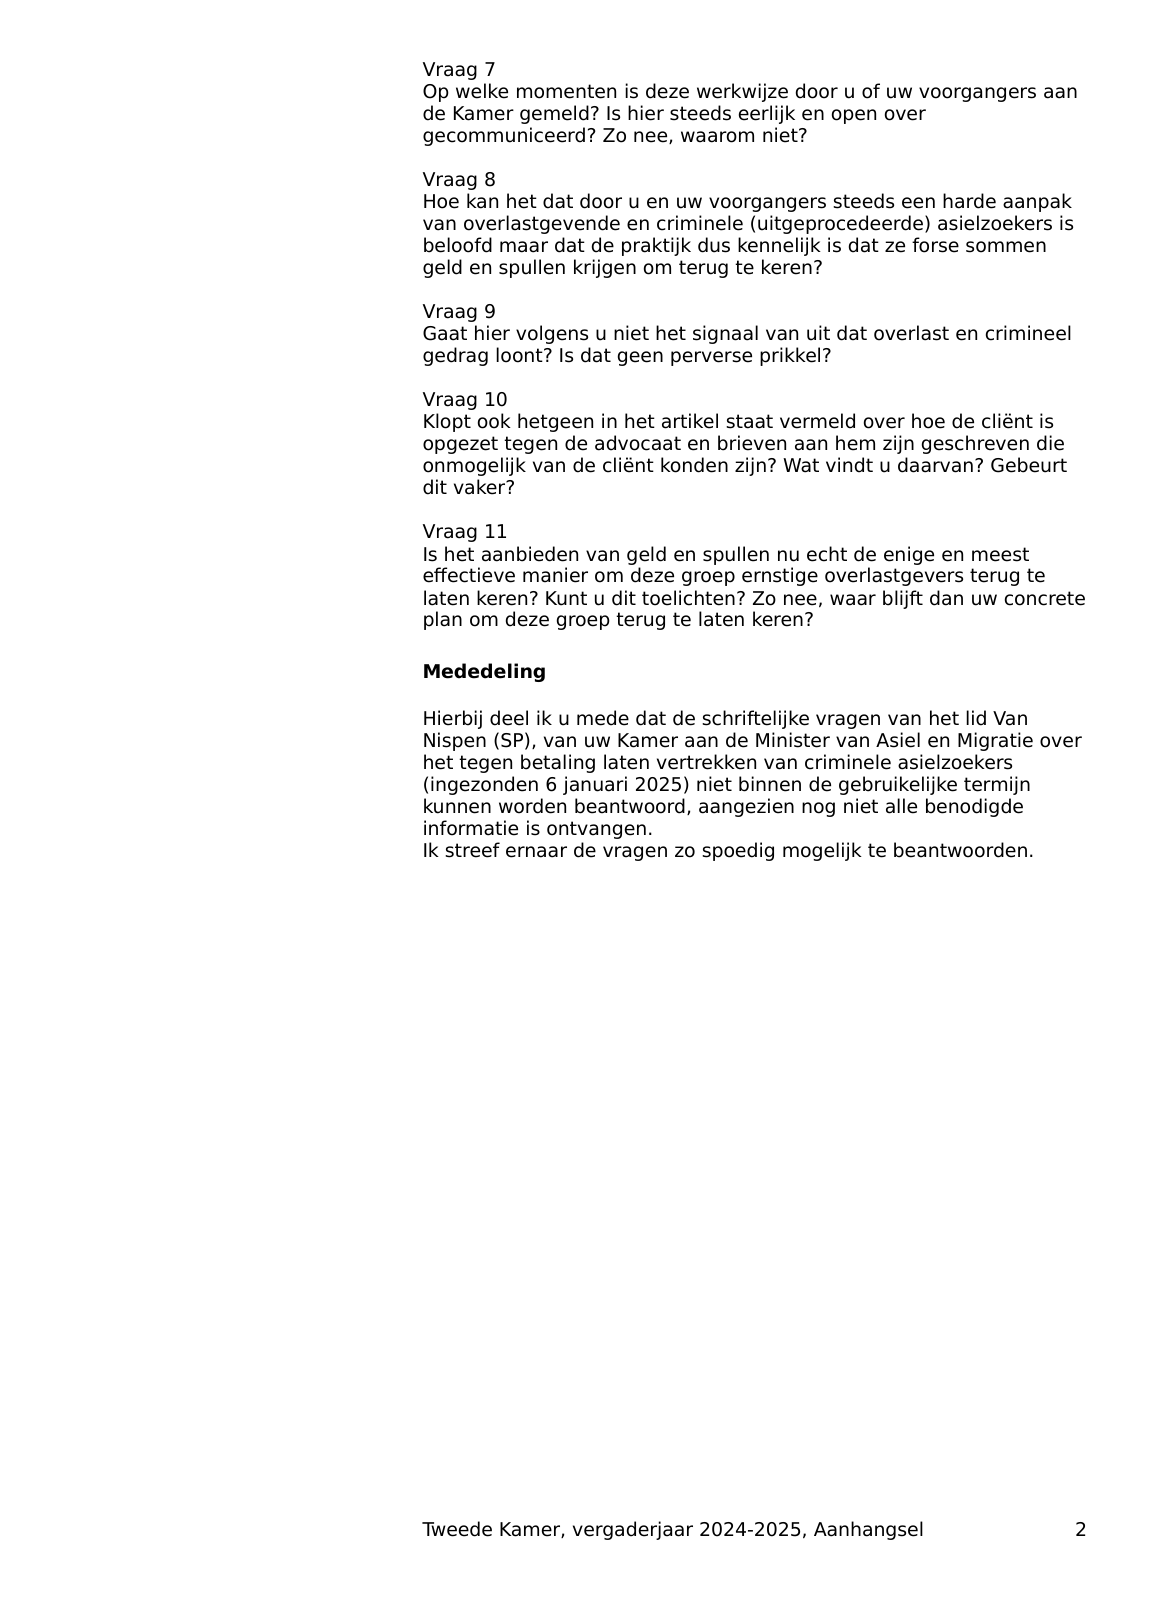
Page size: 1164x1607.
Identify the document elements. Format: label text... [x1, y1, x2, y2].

subtitle Mededeling [422, 661, 1087, 683]
text Vraag 8 [422, 169, 1087, 191]
text Vraag 11 [422, 521, 1087, 543]
text Is het aanbieden van geld en spullen nu echt de enige en meest effectieve manier om deze groep ernstige overlastgevers terug te laten keren? Kunt u dit toelichten? Zo nee, waar blijft dan uw concrete plan om deze groep terug te laten keren? [422, 543, 1087, 631]
text Gaat hier volgens u niet het signaal van uit dat overlast en crimineel gedrag loont? Is dat geen perverse prikkel? [422, 323, 1087, 367]
text Vraag 10 [422, 389, 1087, 411]
text Hierbij deel ik u mede dat de schriftelijke vragen van het lid Van Nispen (SP), van uw Kamer aan de Minister van Asiel en Migratie over het tegen betaling laten vertrekken van criminele asielzoekers (ingezonden 6 januari 2025) niet binnen de gebruikelijke termijn kunnen worden beantwoord, aangezien nog niet alle benodigde informatie is ontvangen. [422, 708, 1087, 840]
text Op welke momenten is deze werkwijze door u of uw voorgangers aan de Kamer gemeld? Is hier steeds eerlijk en open over gecommuniceerd? Zo nee, waarom niet? [422, 81, 1087, 147]
text Vraag 7 [422, 59, 1087, 81]
text Ik streef ernaar de vragen zo spoedig mogelijk te beantwoorden. [422, 840, 1087, 862]
text Klopt ook hetgeen in het artikel staat vermeld over hoe de cliënt is opgezet tegen de advocaat en brieven aan hem zijn geschreven die onmogelijk van de cliënt konden zijn? Wat vindt u daarvan? Gebeurt dit vaker? [422, 411, 1087, 499]
text Vraag 9 [422, 301, 1087, 323]
text Hoe kan het dat door u en uw voorgangers steeds een harde aanpak van overlastgevende en criminele (uitgeprocedeerde) asielzoekers is beloofd maar dat de praktijk dus kennelijk is dat ze forse sommen geld en spullen krijgen om terug te keren? [422, 191, 1087, 279]
